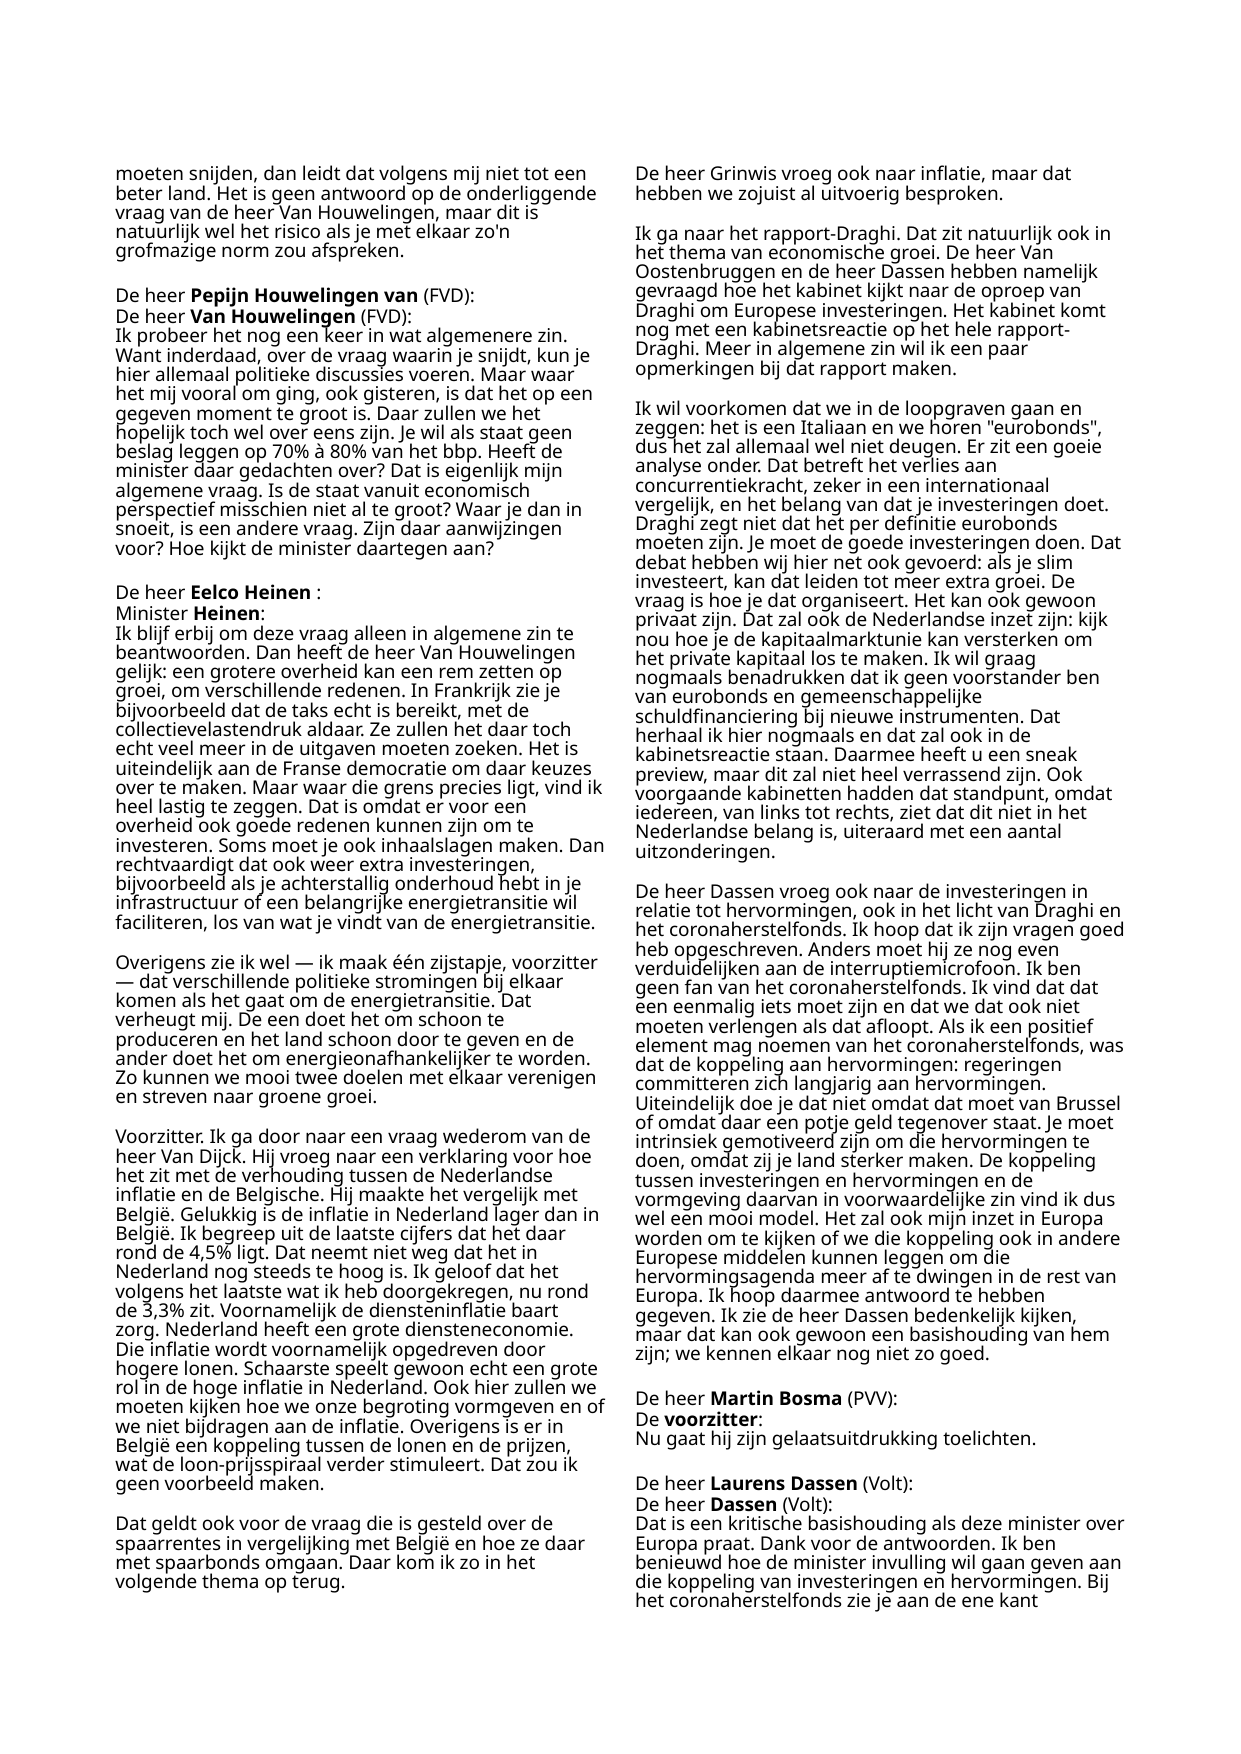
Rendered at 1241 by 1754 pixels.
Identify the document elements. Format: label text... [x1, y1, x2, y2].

text Ik blijf erbij om deze vraag alleen in algemene zin te beantwoorden. Dan heeft de heer Van Houwelingen gelijk: een grotere overheid kan een rem zetten op groei, om verschillende redenen. In Frankrijk zie je bijvoorbeeld dat de taks echt is bereikt, met de collectievelastendruk aldaar. Ze zullen het daar toch echt veel meer in de uitgaven moeten zoeken. Het is uiteindelijk aan de Franse democratie om daar keuzes over te maken. Maar waar die grens precies ligt, vind ik heel lastig te zeggen. Dat is omdat er voor een overheid ook goede redenen kunnen zijn om te investeren. Soms moet je ook inhaalslagen maken. Dan rechtvaardigt dat ook weer extra investeringen, bijvoorbeeld als je achterstallig onderhoud hebt in je infrastructuur of een belangrijke energietransitie wil faciliteren, los van wat je vindt van de energietransitie. [115, 624, 605, 933]
text De heer Van Houwelingen (FVD): [115, 308, 605, 327]
text Ik ga naar het rapport-Draghi. Dat zit natuurlijk ook in het thema van economische groei. De heer Van Oostenbruggen en de heer Dassen hebben namelijk gevraagd hoe het kabinet kijkt naar de oproep van Draghi om Europese investeringen. Het kabinet komt nog met een kabinetsreactie op het hele rapport-Draghi. Meer in algemene zin wil ik een paar opmerkingen bij dat rapport maken. [635, 224, 1125, 379]
text De heer Grinwis vroeg ook naar inflatie, maar dat hebben we zojuist al uitvoerig besproken. [635, 165, 1125, 204]
text Overigens zie ik wel — ik maak één zijstapje, voorzitter — dat verschillende politieke stromingen bij elkaar komen als het gaat om de energietransitie. Dat verheugt mij. De een doet het om schoon te produceren en het land schoon door te geven en de ander doet het om energieonafhankelijker te worden. Zo kunnen we mooi twee doelen met elkaar verenigen en streven naar groene groei. [115, 954, 605, 1108]
text Dat is een kritische basishouding als deze minister over Europa praat. Dank voor de antwoorden. Ik ben benieuwd hoe de minister invulling wil gaan geven aan die koppeling van investeringen en hervormingen. Bij het coronaherstelfonds zie je aan de ene kant [635, 1515, 1125, 1612]
text Voorzitter. Ik ga door naar een vraag wederom van de heer Van Dijck. Hij vroeg naar een verklaring voor hoe het zit met de verhouding tussen de Nederlandse inflatie en de Belgische. Hij maakte het vergelijk met België. Gelukkig is de inflatie in Nederland lager dan in België. Ik begreep uit de laatste cijfers dat het daar rond de 4,5% ligt. Dat neemt niet weg dat het in Nederland nog steeds te hoog is. Ik geloof dat het volgens het laatste wat ik heb doorgekregen, nu rond de 3,3% zit. Voornamelijk de diensteninflatie baart zorg. Nederland heeft een grote diensteneconomie. Die inflatie wordt voornamelijk opgedreven door hogere lonen. Schaarste speelt gewoon echt een grote rol in de hoge inflatie in Nederland. Ook hier zullen we moeten kijken hoe we onze begroting vormgeven en of we niet bijdragen aan de inflatie. Overigens is er in België een koppeling tussen de lonen en de prijzen, wat de loon-prijsspiraal verder stimuleert. Dat zou ik geen voorbeeld maken. [115, 1128, 605, 1495]
text Ik probeer het nog een keer in wat algemenere zin. Want inderdaad, over de vraag waarin je snijdt, kun je hier allemaal politieke discussies voeren. Maar waar het mij vooral om ging, ook gisteren, is dat het op een gegeven moment te groot is. Daar zullen we het hopelijk toch wel over eens zijn. Je wil als staat geen beslag leggen op 70% à 80% van het bbp. Heeft de minister daar gedachten over? Dat is eigenlijk mijn algemene vraag. Is de staat vanuit economisch perspectief misschien niet al te groot? Waar je dan in snoeit, is een andere vraag. Zijn daar aanwijzingen voor? Hoe kijkt de minister daartegen aan? [115, 327, 605, 559]
text Nu gaat hij zijn gelaatsuitdrukking toelichten. [635, 1430, 1125, 1449]
text Dat geldt ook voor de vraag die is gesteld over de spaarrentes in vergelijking met België en hoe ze daar met spaarbonds omgaan. Daar kom ik zo in het volgende thema op terug. [115, 1515, 605, 1592]
text De heer Laurens Dassen (Volt): [635, 1470, 1125, 1496]
text De heer Dassen vroeg ook naar de investeringen in relatie tot hervormingen, ook in het licht van Draghi en het coronaherstelfonds. Ik hoop dat ik zijn vragen goed heb opgeschreven. Anders moet hij ze nog even verduidelijken aan de interruptiemicrofoon. Ik ben geen fan van het coronaherstelfonds. Ik vind dat dat een eenmalig iets moet zijn en dat we dat ook niet moeten verlengen als dat afloopt. Als ik een positief element mag noemen van het coronaherstelfonds, was dat de koppeling aan hervormingen: regeringen committeren zich langjarig aan hervormingen. Uiteindelijk doe je dat niet omdat dat moet van Brussel of omdat daar een potje geld tegenover staat. Je moet intrinsiek gemotiveerd zijn om die hervormingen te doen, omdat zij je land sterker maken. De koppeling tussen investeringen en hervormingen en de vormgeving daarvan in voorwaardelijke zin vind ik dus wel een mooi model. Het zal ook mijn inzet in Europa worden om te kijken of we die koppeling ook in andere Europese middelen kunnen leggen om die hervormingsagenda meer af te dwingen in de rest van Europa. Ik hoop daarmee antwoord te hebben gegeven. Ik zie de heer Dassen bedenkelijk kijken, maar dat kan ook gewoon een basishouding van hem zijn; we kennen elkaar nog niet zo goed. [635, 883, 1125, 1364]
text moeten snijden, dan leidt dat volgens mij niet tot een beter land. Het is geen antwoord op de onderliggende vraag van de heer Van Houwelingen, maar dit is natuurlijk wel het risico als je met elkaar zo'n grofmazige norm zou afspreken. [115, 165, 605, 262]
text De heer Martin Bosma (PVV): [635, 1385, 1125, 1411]
text Ik wil voorkomen dat we in de loopgraven gaan en zeggen: het is een Italiaan en we horen "eurobonds", dus het zal allemaal wel niet deugen. Er zit een goeie analyse onder. Dat betreft het verlies aan concurrentiekracht, zeker in een internationaal vergelijk, en het belang van dat je investeringen doet. Draghi zegt niet dat het per definitie eurobonds moeten zijn. Je moet de goede investeringen doen. Dat debat hebben wij hier net ook gevoerd: als je slim investeert, kan dat leiden tot meer extra groei. De vraag is hoe je dat organiseert. Het kan ook gewoon privaat zijn. Dat zal ook de Nederlandse inzet zijn: kijk nou hoe je de kapitaalmarktunie kan versterken om het private kapitaal los te maken. Ik wil graag nogmaals benadrukken dat ik geen voorstander ben van eurobonds en gemeenschappelijke schuldfinanciering bij nieuwe instrumenten. Dat herhaal ik hier nogmaals en dat zal ook in de kabinetsreactie staan. Daarmee heeft u een sneak preview, maar dit zal niet heel verrassend zijn. Ook voorgaande kabinetten hadden dat standpunt, omdat iedereen, van links tot rechts, ziet dat dit niet in het Nederlandse belang is, uiteraard met een aantal uitzonderingen. [635, 399, 1125, 862]
text Minister Heinen: [115, 605, 605, 624]
text De heer Pepijn Houwelingen van (FVD): [115, 282, 605, 308]
text De heer Eelco Heinen : [115, 579, 605, 605]
text De heer Dassen (Volt): [635, 1496, 1125, 1515]
text De voorzitter: [635, 1411, 1125, 1430]
